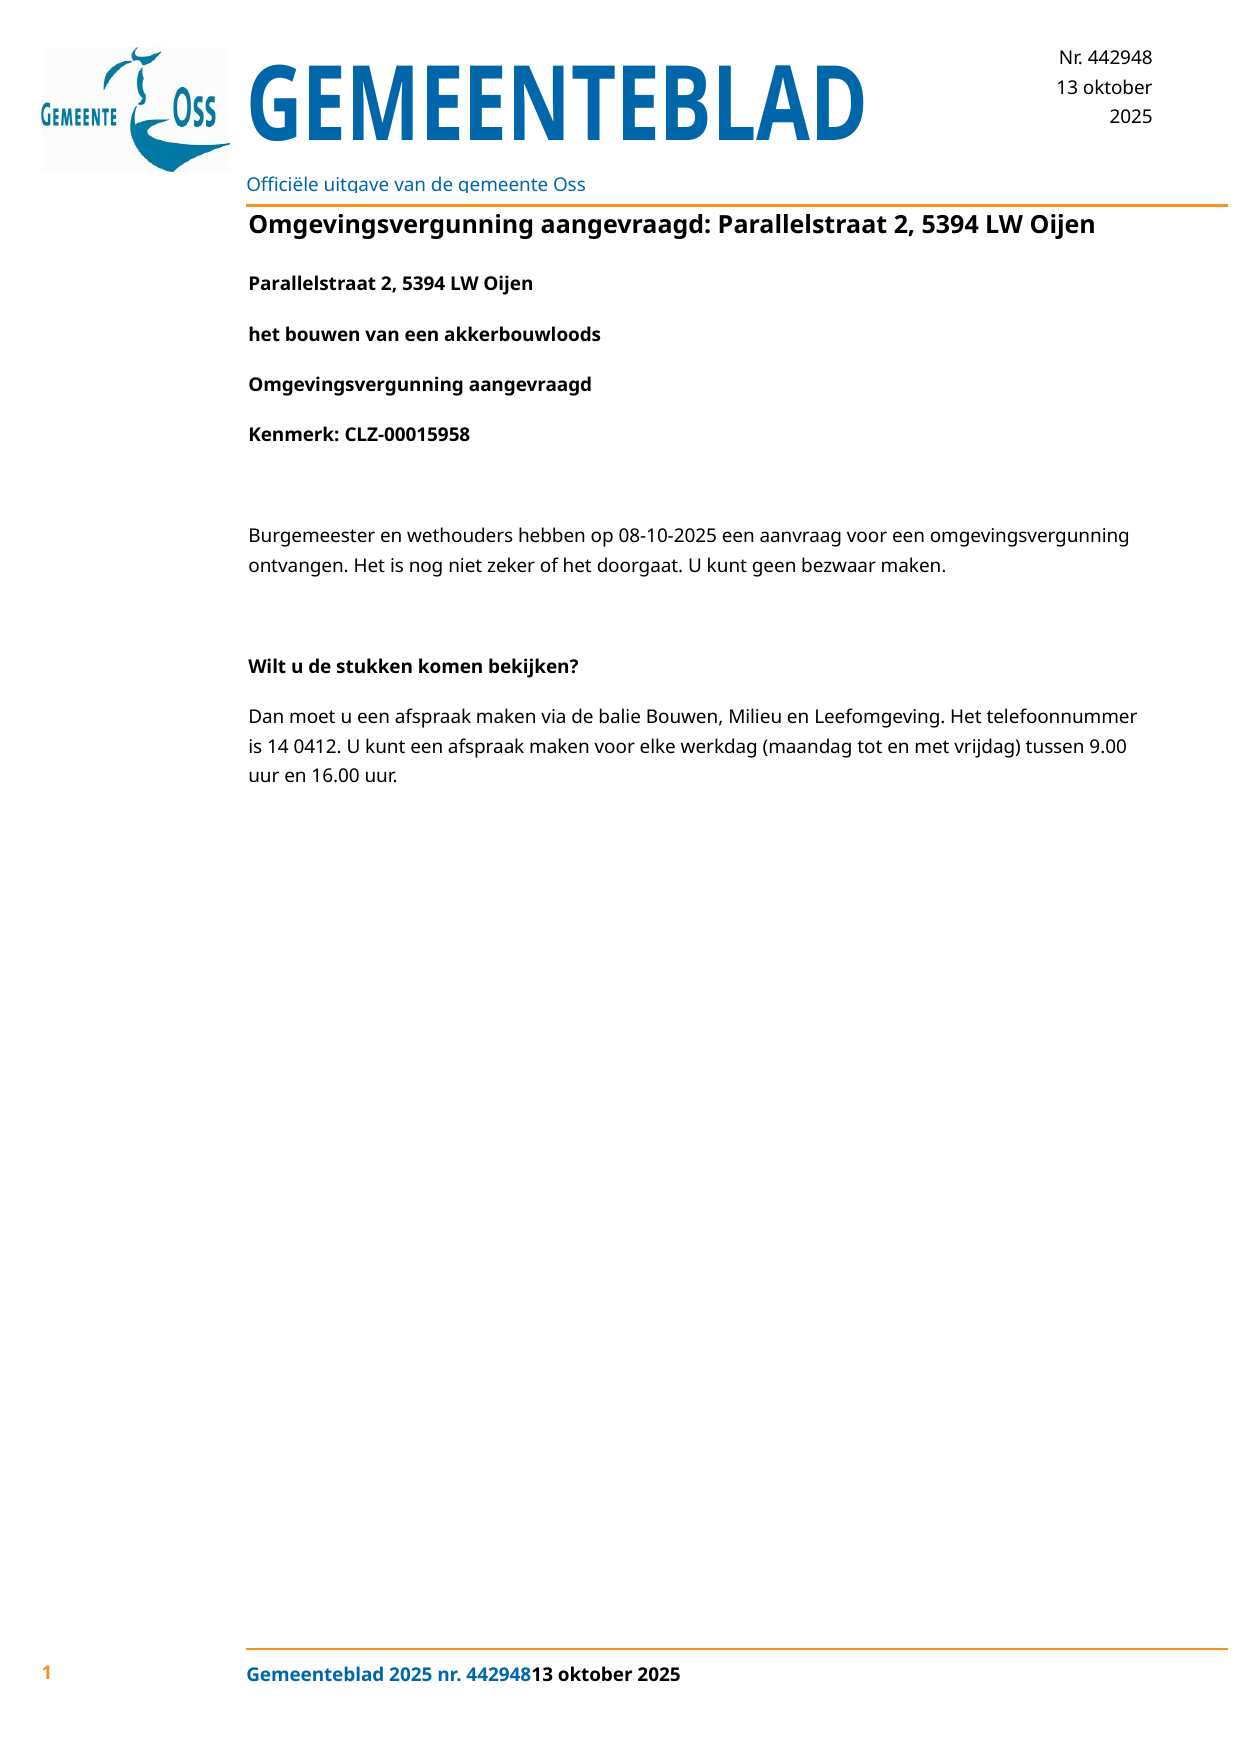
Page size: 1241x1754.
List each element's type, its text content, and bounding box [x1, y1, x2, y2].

text het bouwen van een akkerbouwloods [248, 321, 1152, 346]
text Kenmerk: CLZ-00015958 [248, 422, 1152, 447]
text Burgemeester en wethouders hebben op 08-10-2025 een aanvraag voor een omgevingsvergunning ontvangen. Het is nog niet zeker of het doorgaat. U kunt geen bezwaar maken. [248, 522, 1152, 578]
text Parallelstraat 2, 5394 LW Oijen [248, 270, 1152, 296]
text Wilt u de stukken komen bekijken? [248, 653, 1152, 678]
text Omgevingsvergunning aangevraagd [248, 371, 1152, 397]
text Dan moet u een afspraak maken via de balie Bouwen, Milieu en Leefomgeving. Het telefoonnummer is 14 0412. U kunt een afspraak maken voor elke werkdag (maandag tot en met vrijdag) tussen 9.00 uur en 16.00 uur. [248, 703, 1152, 788]
picture [41, 47, 231, 172]
text Omgevingsvergunning aangevraagd: Parallelstraat 2, 5394 LW Oijen [248, 207, 1152, 241]
